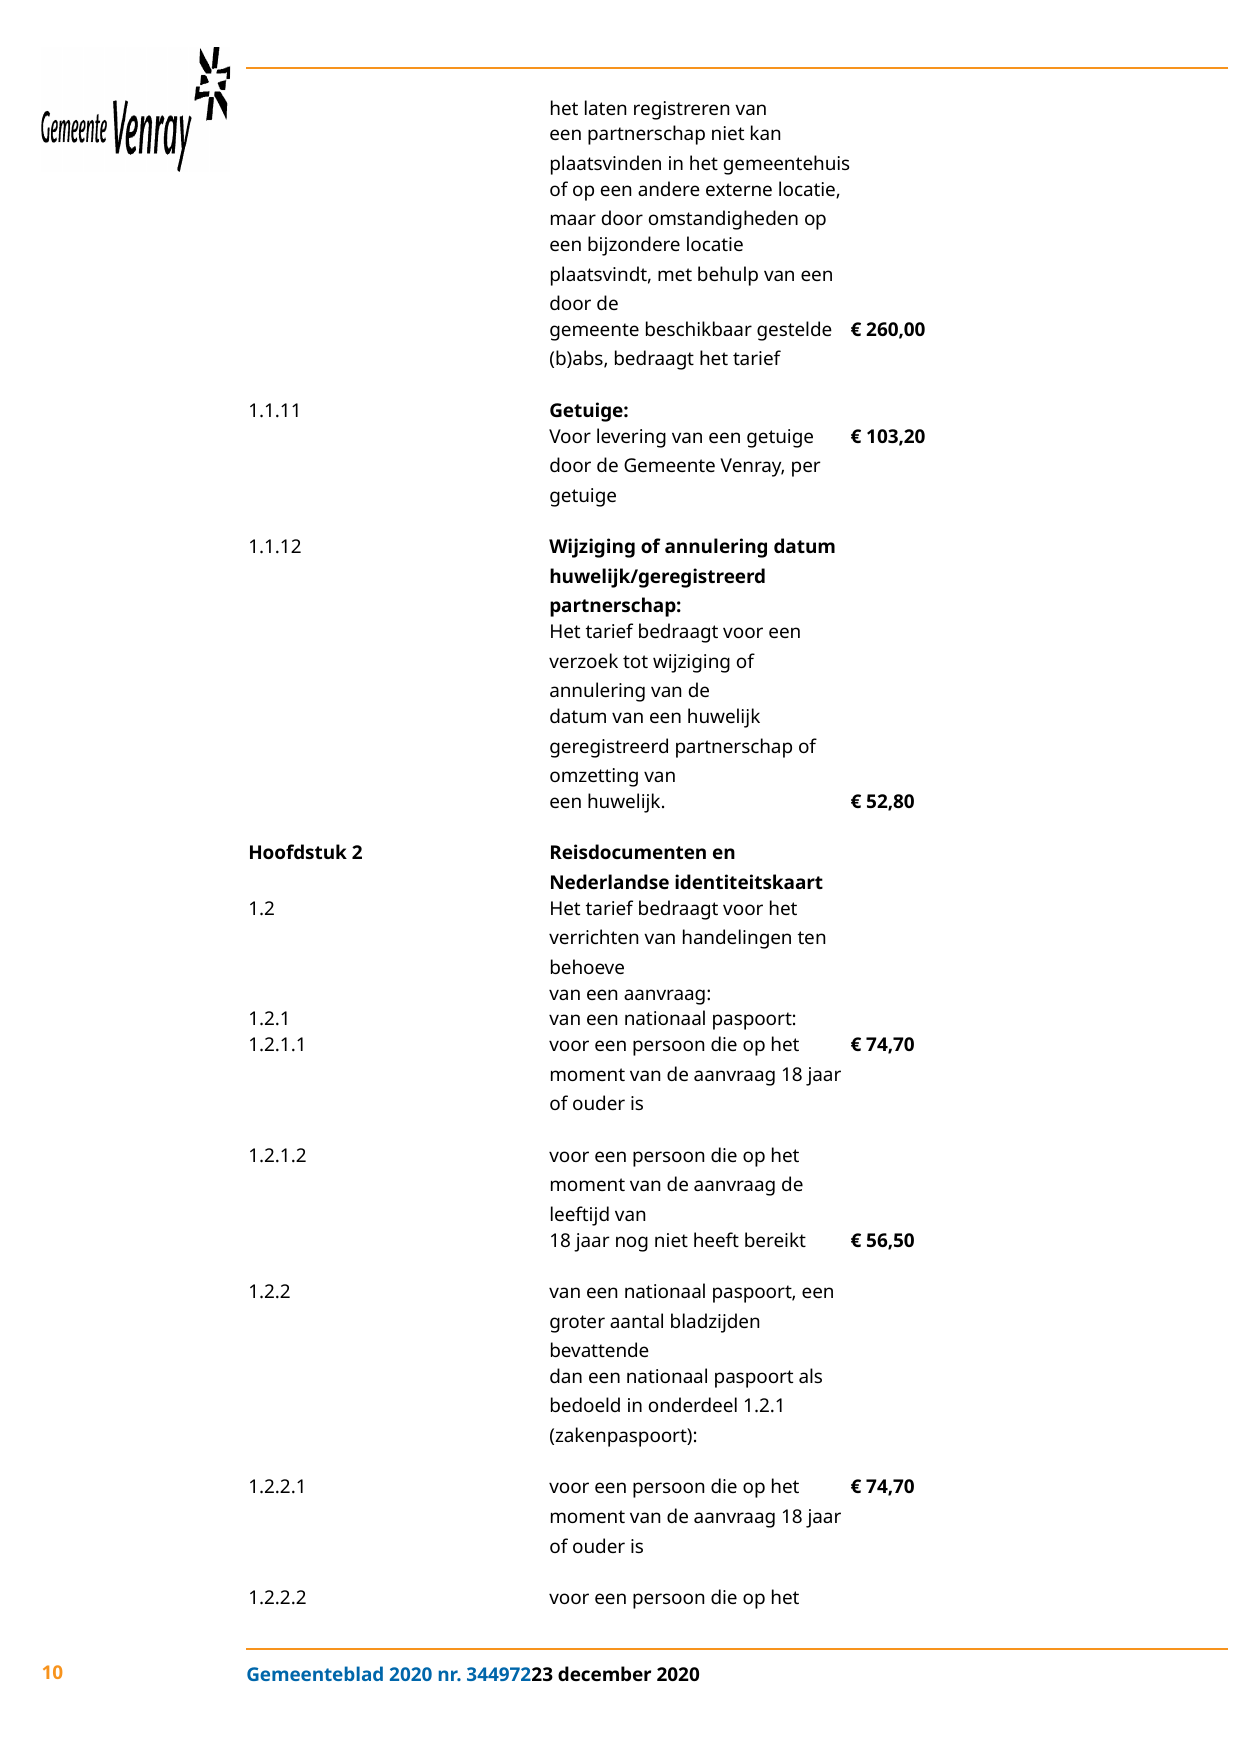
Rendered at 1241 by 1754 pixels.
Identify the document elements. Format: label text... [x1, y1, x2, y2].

table_cell [248, 703, 549, 788]
table_cell [549, 1448, 850, 1474]
table_cell [248, 788, 549, 814]
table_cell € 52,80 [850, 788, 1152, 814]
table_cell [248, 95, 549, 121]
table_cell [850, 1253, 1152, 1278]
table_cell van een nationaal paspoort: [549, 1006, 850, 1031]
table_cell [248, 423, 549, 508]
table_cell gemeente beschikbaar gestelde (b)abs, bedraagt het tarief [549, 316, 850, 371]
table_cell [850, 1559, 1152, 1584]
table_cell [248, 814, 549, 839]
table_cell voor een persoon die op het [549, 1584, 850, 1610]
table_cell [549, 814, 850, 839]
table_cell [850, 534, 1152, 618]
table_cell [248, 1253, 549, 1278]
table_cell [850, 814, 1152, 839]
table_cell [248, 231, 549, 316]
table_cell [850, 1142, 1152, 1227]
table_cell [850, 1584, 1152, 1610]
table_cell [850, 508, 1152, 533]
table_cell 1.2.2.1 [248, 1474, 549, 1559]
table_cell [850, 1116, 1152, 1142]
table_cell of op een andere externe locatie, maar door omstandigheden op [549, 176, 850, 231]
table_cell van een aanvraag: [549, 980, 850, 1006]
table_cell [850, 95, 1152, 121]
table_cell dan een nationaal paspoort als bedoeld in onderdeel 1.2.1 (zakenpaspoort): [549, 1363, 850, 1448]
table_cell € 260,00 [850, 316, 1152, 371]
picture [41, 47, 231, 172]
table_cell [549, 508, 850, 533]
table_cell [850, 121, 1152, 176]
table_cell [850, 1363, 1152, 1448]
table_cell [850, 1448, 1152, 1474]
table_cell [549, 1116, 850, 1142]
table_cell [549, 1559, 850, 1584]
table_cell Getuige: [549, 397, 850, 423]
table_cell Het tarief bedraagt voor een verzoek tot wijziging of annulering van de [549, 618, 850, 703]
table_cell voor een persoon die op het moment van de aanvraag de leeftijd van [549, 1142, 850, 1227]
table_cell voor een persoon die op het moment van de aanvraag 18 jaar of ouder is [549, 1031, 850, 1116]
table_cell 1.2.2 [248, 1278, 549, 1363]
table_cell [850, 176, 1152, 231]
table_cell [850, 1006, 1152, 1031]
table_cell [850, 703, 1152, 788]
table_cell [248, 371, 549, 397]
table_cell [248, 121, 549, 176]
table_cell [248, 508, 549, 533]
table_cell [248, 1116, 549, 1142]
table_cell [850, 618, 1152, 703]
table_cell 1.2 [248, 895, 549, 980]
table_cell [549, 371, 850, 397]
table_cell Het tarief bedraagt voor het verrichten van handelingen ten behoeve [549, 895, 850, 980]
table_cell Voor levering van een getuige door de Gemeente Venray, per getuige [549, 423, 850, 508]
table_cell [850, 980, 1152, 1006]
table_cell een bijzondere locatie plaatsvindt, met behulp van een door de [549, 231, 850, 316]
table_cell Wijziging of annulering datum huwelijk/geregistreerd partnerschap: [549, 534, 850, 618]
table_cell [248, 176, 549, 231]
table_cell [248, 316, 549, 371]
table_cell [850, 231, 1152, 316]
table_cell 1.2.1.1 [248, 1031, 549, 1116]
table_cell [850, 840, 1152, 895]
table_cell € 74,70 [850, 1474, 1152, 1559]
table_cell een huwelijk. [549, 788, 850, 814]
table_cell 1.2.1.2 [248, 1142, 549, 1227]
table_cell 18 jaar nog niet heeft bereikt [549, 1227, 850, 1252]
table_cell van een nationaal paspoort, een groter aantal bladzijden bevattende [549, 1278, 850, 1363]
table_cell [850, 397, 1152, 423]
table_cell datum van een huwelijk geregistreerd partnerschap of omzetting van [549, 703, 850, 788]
table_cell Reisdocumenten en Nederlandse identiteitskaart [549, 840, 850, 895]
table_cell € 103,20 [850, 423, 1152, 508]
table_cell [248, 1448, 549, 1474]
table_cell 1.1.12 [248, 534, 549, 618]
table_cell [248, 1559, 549, 1584]
table_cell het laten registreren van [549, 95, 850, 121]
table_cell voor een persoon die op het moment van de aanvraag 18 jaar of ouder is [549, 1474, 850, 1559]
table_cell 1.2.1 [248, 1006, 549, 1031]
table_cell [850, 1278, 1152, 1363]
table_cell [248, 980, 549, 1006]
table_cell 1.1.11 [248, 397, 549, 423]
table_cell [248, 1227, 549, 1252]
table_cell 1.2.2.2 [248, 1584, 549, 1610]
table_cell [850, 895, 1152, 980]
table_cell € 56,50 [850, 1227, 1152, 1252]
table_cell [248, 1363, 549, 1448]
table_cell Hoofdstuk 2 [248, 840, 549, 895]
table_cell [549, 1253, 850, 1278]
table_cell € 74,70 [850, 1031, 1152, 1116]
table_cell [850, 371, 1152, 397]
table_cell een partnerschap niet kan plaatsvinden in het gemeentehuis [549, 121, 850, 176]
table_cell [248, 618, 549, 703]
